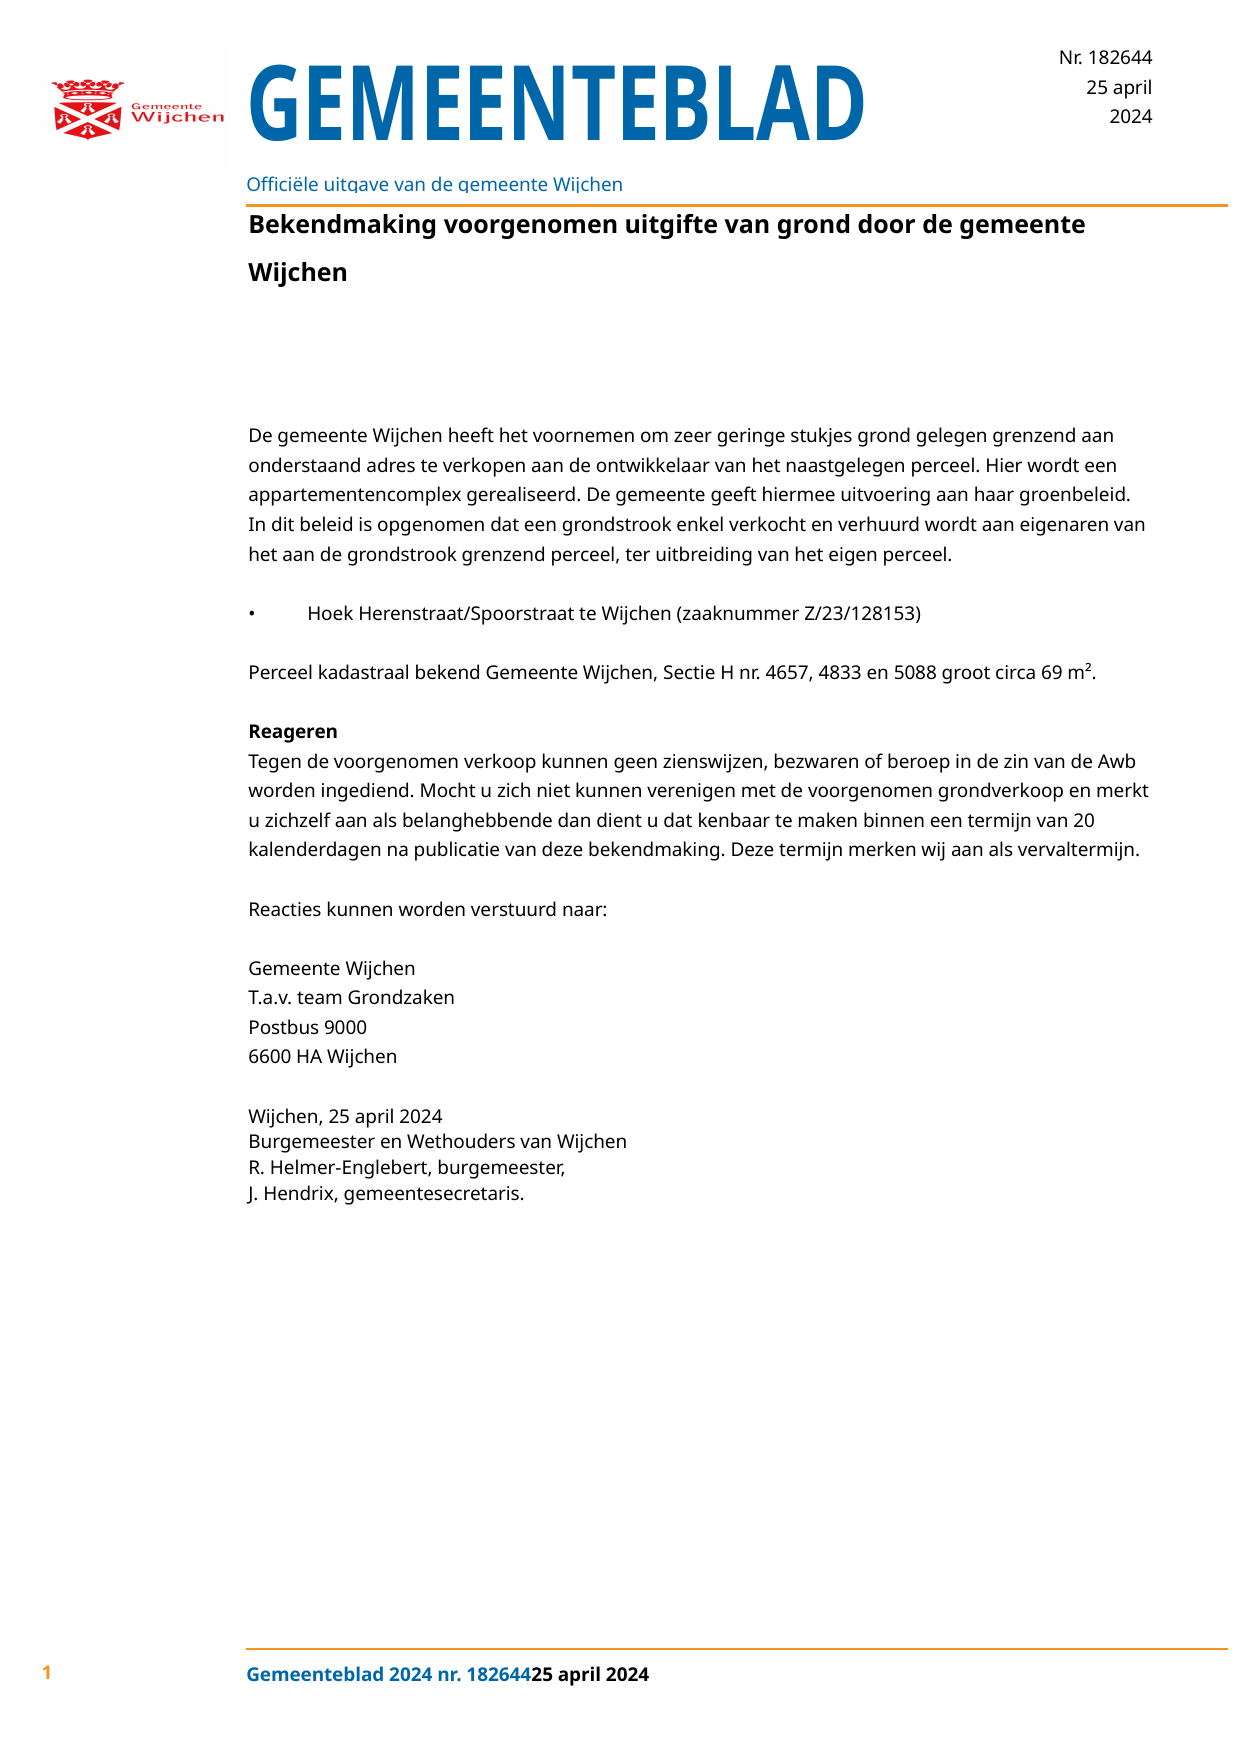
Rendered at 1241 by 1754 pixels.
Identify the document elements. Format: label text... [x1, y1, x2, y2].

text Gemeente Wijchen [248, 955, 1152, 981]
text Burgemeester en Wethouders van Wijchen [248, 1129, 1152, 1154]
text Wijchen, 25 april 2024 [248, 1103, 1152, 1129]
text Perceel kadastraal bekend Gemeente Wijchen, Sectie H nr. 4657, 4833 en 5088 groot circa 69 m². [248, 659, 1152, 685]
text De gemeente Wijchen heeft het voornemen om zeer geringe stukjes grond gelegen grenzend aan onderstaand adres te verkopen aan de ontwikkelaar van het naastgelegen perceel. Hier wordt een appartementencomplex gerealiseerd. De gemeente geeft hiermee uitvoering aan haar groenbeleid. In dit beleid is opgenomen dat een grondstrook enkel verkocht en verhuurd wordt aan eigenaren van het aan de grondstrook grenzend perceel, ter uitbreiding van het eigen perceel. [248, 422, 1152, 567]
text T.a.v. team Grondzaken [248, 984, 1152, 1010]
text Reacties kunnen worden verstuurd naar: [248, 896, 1152, 922]
text R. Helmer-Englebert, burgemeester, [248, 1154, 1152, 1180]
text Bekendmaking voorgenomen uitgifte van grond door de gemeente Wijchen [248, 207, 1152, 288]
text Postbus 9000 [248, 1014, 1152, 1040]
text Reageren [248, 718, 1152, 744]
picture [41, 47, 231, 172]
list Hoek Herenstraat/Spoorstraat te Wijchen (zaaknummer Z/23/128153) [248, 600, 1152, 626]
text J. Hendrix, gemeentesecretaris. [248, 1180, 1152, 1206]
text Tegen de voorgenomen verkoop kunnen geen zienswijzen, bezwaren of beroep in de zin van de Awb worden ingediend. Mocht u zich niet kunnen verenigen met de voorgenomen grondverkoop en merkt u zichzelf aan als belanghebbende dan dient u dat kenbaar te maken binnen een termijn van 20 kalenderdagen na publicatie van deze bekendmaking. Deze termijn merken wij aan als vervaltermijn. [248, 748, 1152, 862]
text 6600 HA Wijchen [248, 1044, 1152, 1069]
